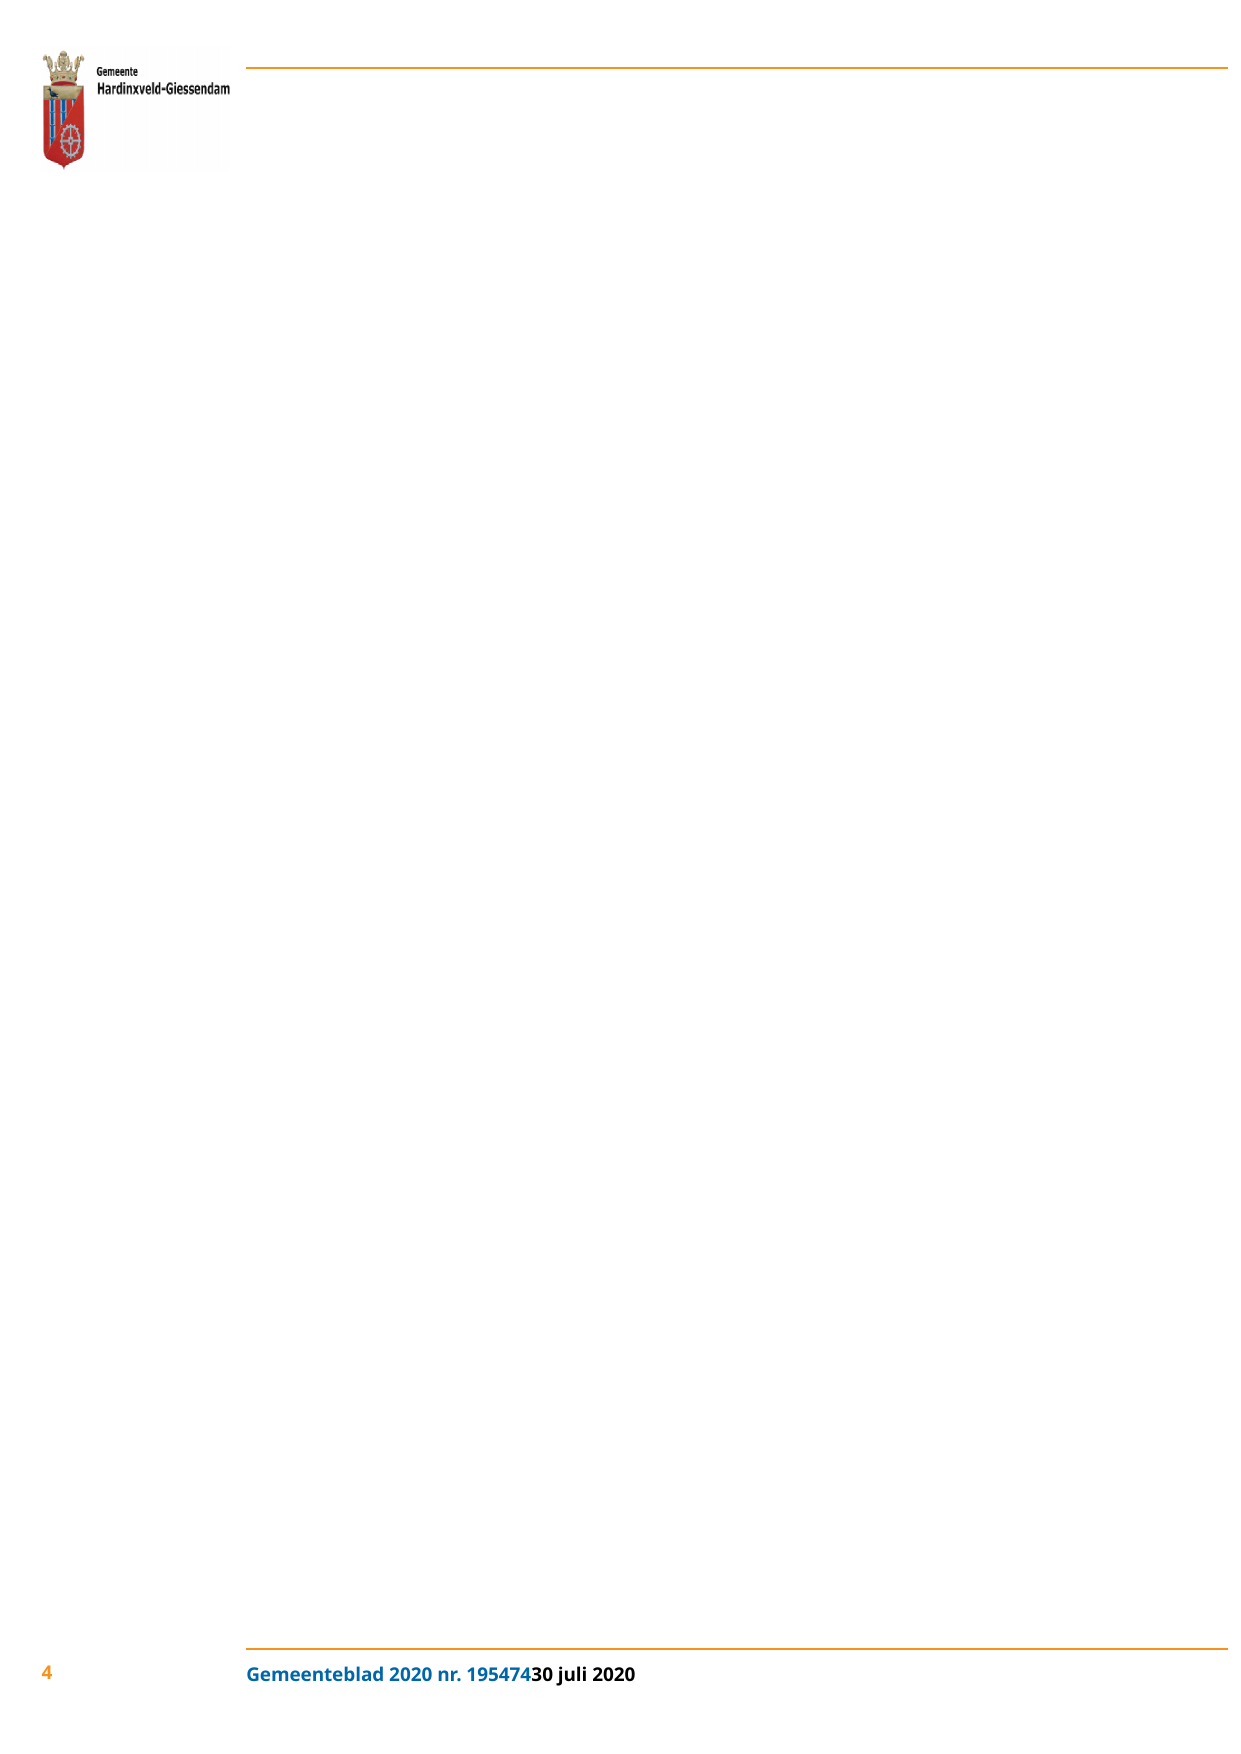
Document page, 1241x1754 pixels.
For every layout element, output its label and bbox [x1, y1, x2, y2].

picture [41, 47, 231, 172]
